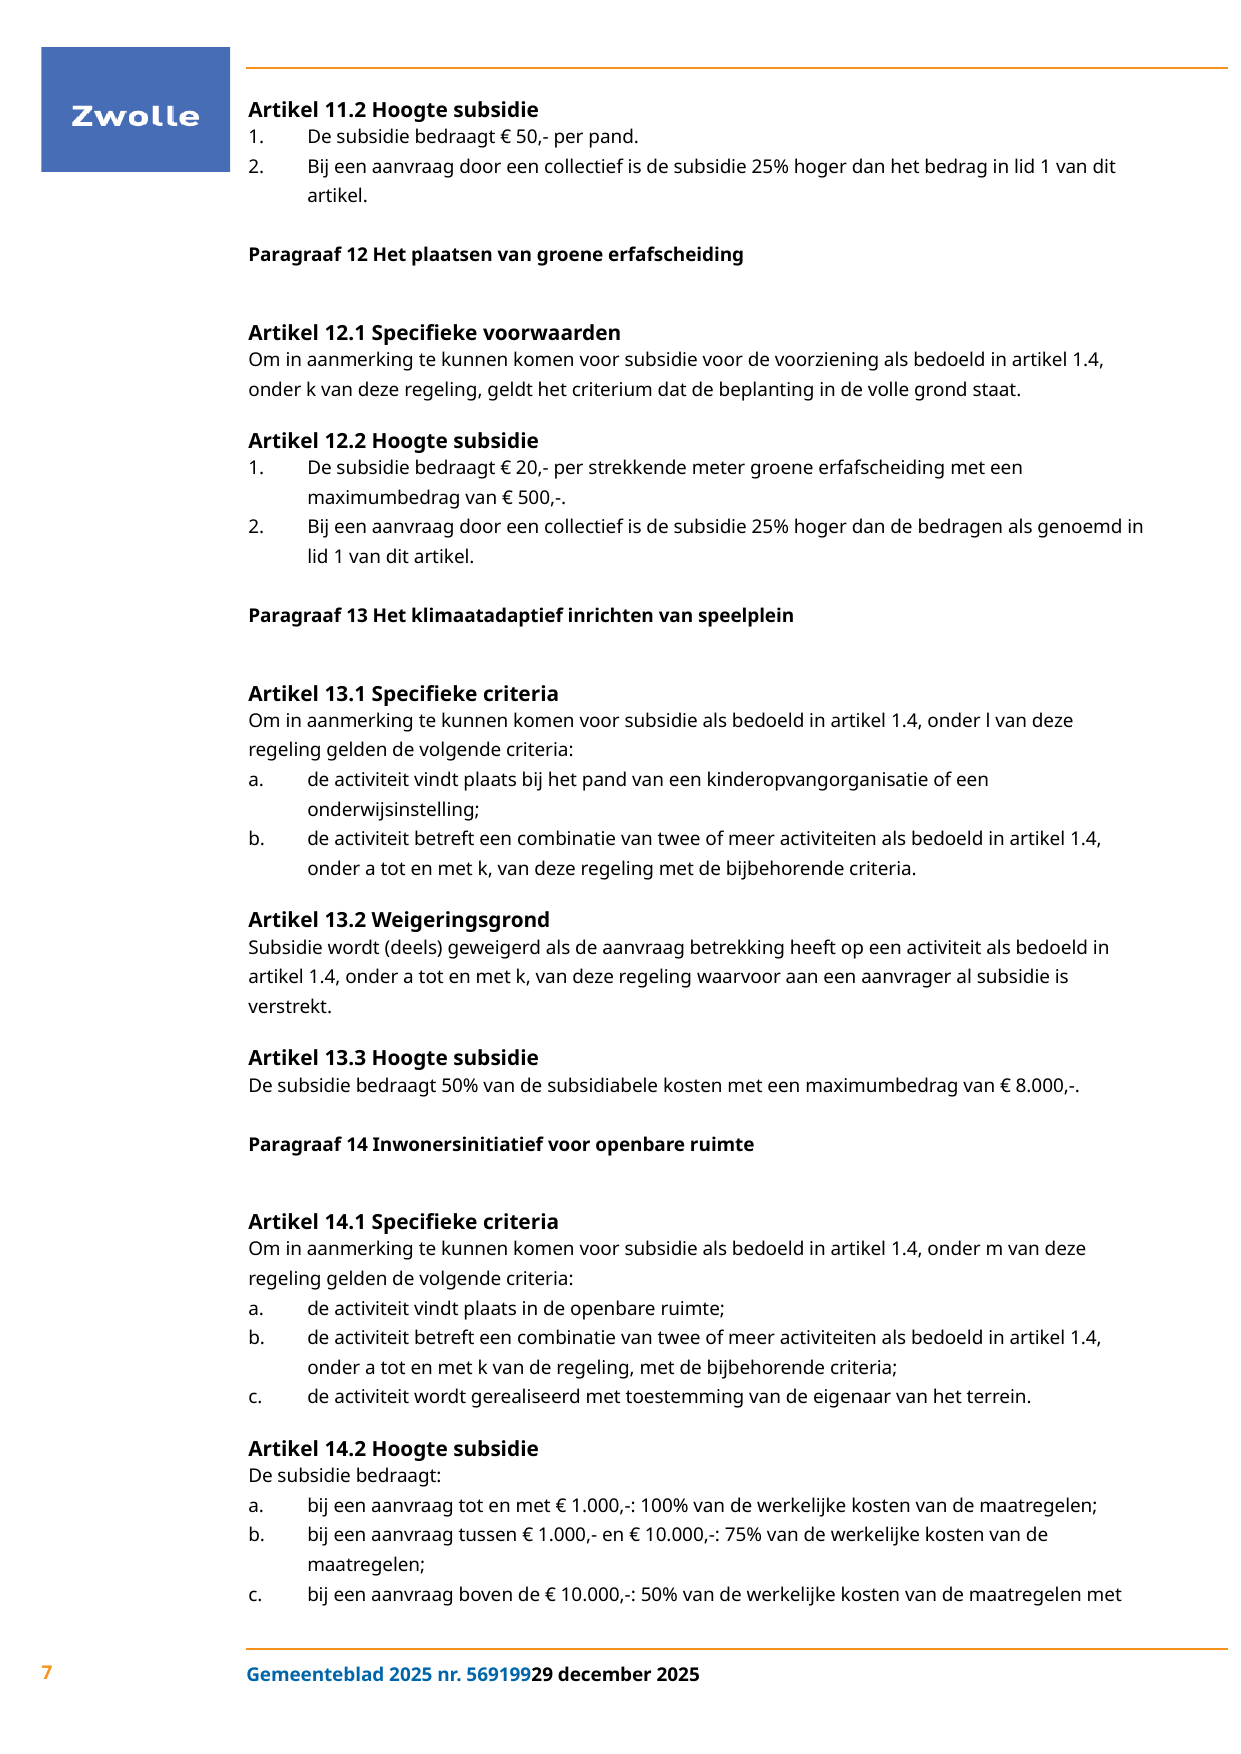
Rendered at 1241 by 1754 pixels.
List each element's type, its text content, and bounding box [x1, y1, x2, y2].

text Paragraaf 13 Het klimaatadaptief inrichten van speelplein [248, 602, 1152, 628]
text Artikel 14.1 Specifieke criteria [248, 1207, 1152, 1236]
list de activiteit vindt plaats bij het pand van een kinderopvangorganisatie of een onderwijsinstelling; [248, 766, 1152, 822]
text Artikel 14.2 Hoogte subsidie [248, 1434, 1152, 1462]
list de activiteit betreft een combinatie van twee of meer activiteiten als bedoeld in artikel 1.4, onder a tot en met k van de regeling, met de bijbehorende criteria; [248, 1324, 1152, 1380]
list de activiteit betreft een combinatie van twee of meer activiteiten als bedoeld in artikel 1.4, onder a tot en met k, van deze regeling met de bijbehorende criteria. [248, 825, 1152, 881]
list De subsidie bedraagt € 50,- per pand. [248, 123, 1152, 149]
text Artikel 13.3 Hoogte subsidie [248, 1043, 1152, 1072]
text De subsidie bedraagt 50% van de subsidiabele kosten met een maximumbedrag van € 8.000,-. [248, 1072, 1152, 1098]
text De subsidie bedraagt: [248, 1462, 1152, 1488]
text Om in aanmerking te kunnen komen voor subsidie voor de voorziening als bedoeld in artikel 1.4, onder k van deze regeling, geldt het criterium dat de beplanting in de volle grond staat. [248, 346, 1152, 401]
text Artikel 13.2 Weigeringsgrond [248, 905, 1152, 934]
list de activiteit vindt plaats in de openbare ruimte; [248, 1295, 1152, 1321]
text Om in aanmerking te kunnen komen voor subsidie als bedoeld in artikel 1.4, onder m van deze regeling gelden de volgende criteria: [248, 1236, 1152, 1291]
text Om in aanmerking te kunnen komen voor subsidie als bedoeld in artikel 1.4, onder l van deze regeling gelden de volgende criteria: [248, 707, 1152, 762]
text Paragraaf 12 Het plaatsen van groene erfafscheiding [248, 242, 1152, 267]
list bij een aanvraag boven de € 10.000,-: 50% van de werkelijke kosten van de maatregelen met [248, 1581, 1152, 1606]
list De subsidie bedraagt € 20,- per strekkende meter groene erfafscheiding met een maximumbedrag van € 500,-. [248, 454, 1152, 510]
text Subsidie wordt (deels) geweigerd als de aanvraag betrekking heeft op een activiteit als bedoeld in artikel 1.4, onder a tot en met k, van deze regeling waarvoor aan een aanvrager al subsidie is verstrekt. [248, 934, 1152, 1019]
text Artikel 13.1 Specifieke criteria [248, 679, 1152, 707]
text Artikel 12.1 Specifieke voorwaarden [248, 318, 1152, 346]
list bij een aanvraag tot en met € 1.000,-: 100% van de werkelijke kosten van de maatregelen; [248, 1492, 1152, 1518]
list Bij een aanvraag door een collectief is de subsidie 25% hoger dan de bedragen als genoemd in lid 1 van dit artikel. [248, 514, 1152, 569]
list de activiteit wordt gerealiseerd met toestemming van de eigenaar van het terrein. [248, 1383, 1152, 1409]
text Paragraaf 14 Inwonersinitiatief voor openbare ruimte [248, 1131, 1152, 1157]
picture [41, 47, 231, 172]
text Artikel 11.2 Hoogte subsidie [248, 95, 1152, 123]
list bij een aanvraag tussen € 1.000,- en € 10.000,-: 75% van de werkelijke kosten van de maatregelen; [248, 1522, 1152, 1577]
list Bij een aanvraag door een collectief is de subsidie 25% hoger dan het bedrag in lid 1 van dit artikel. [248, 153, 1152, 208]
text Artikel 12.2 Hoogte subsidie [248, 426, 1152, 454]
